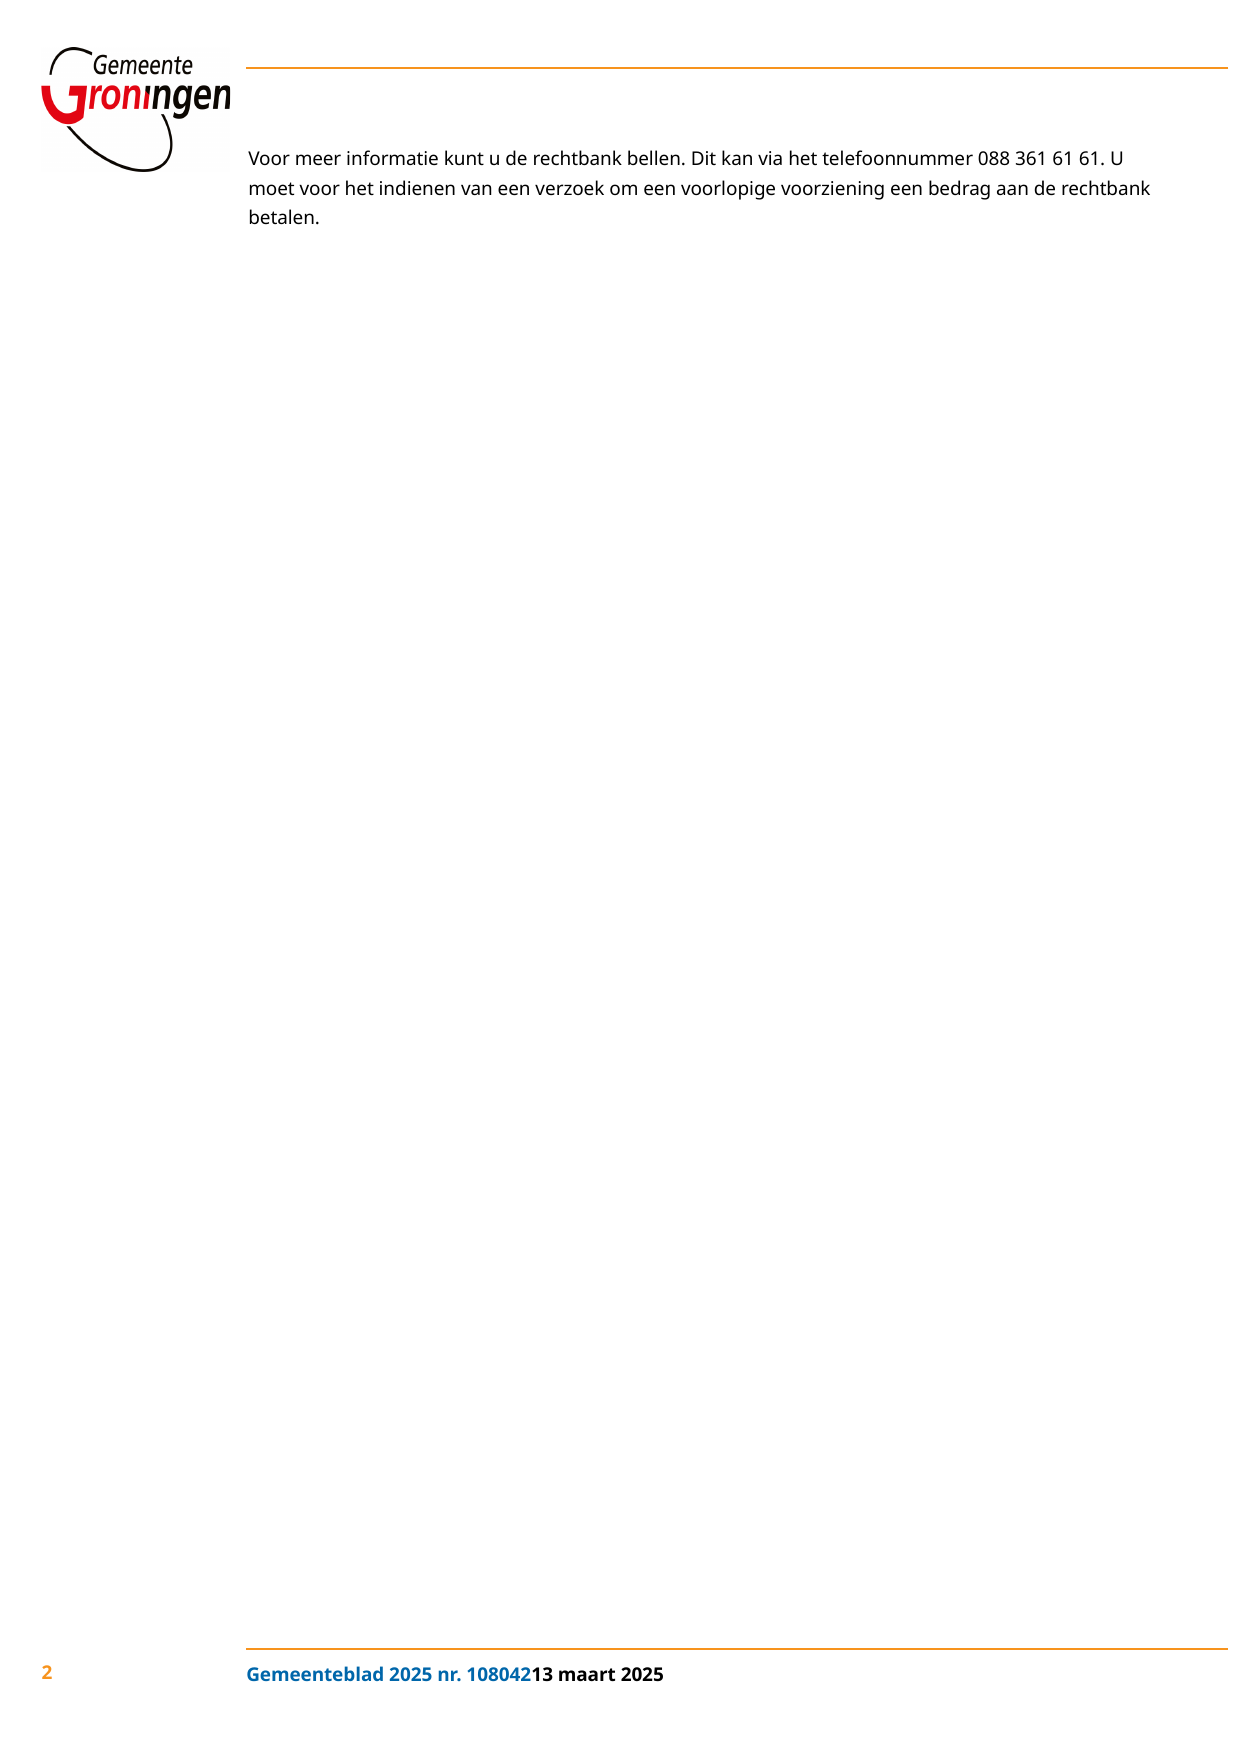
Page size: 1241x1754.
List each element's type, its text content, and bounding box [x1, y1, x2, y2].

picture [41, 47, 231, 172]
text Voor meer informatie kunt u de rechtbank bellen. Dit kan via het telefoonnummer 088 361 61 61. U moet voor het indienen van een verzoek om een voorlopige voorziening een bedrag aan de rechtbank betalen. [248, 145, 1152, 230]
